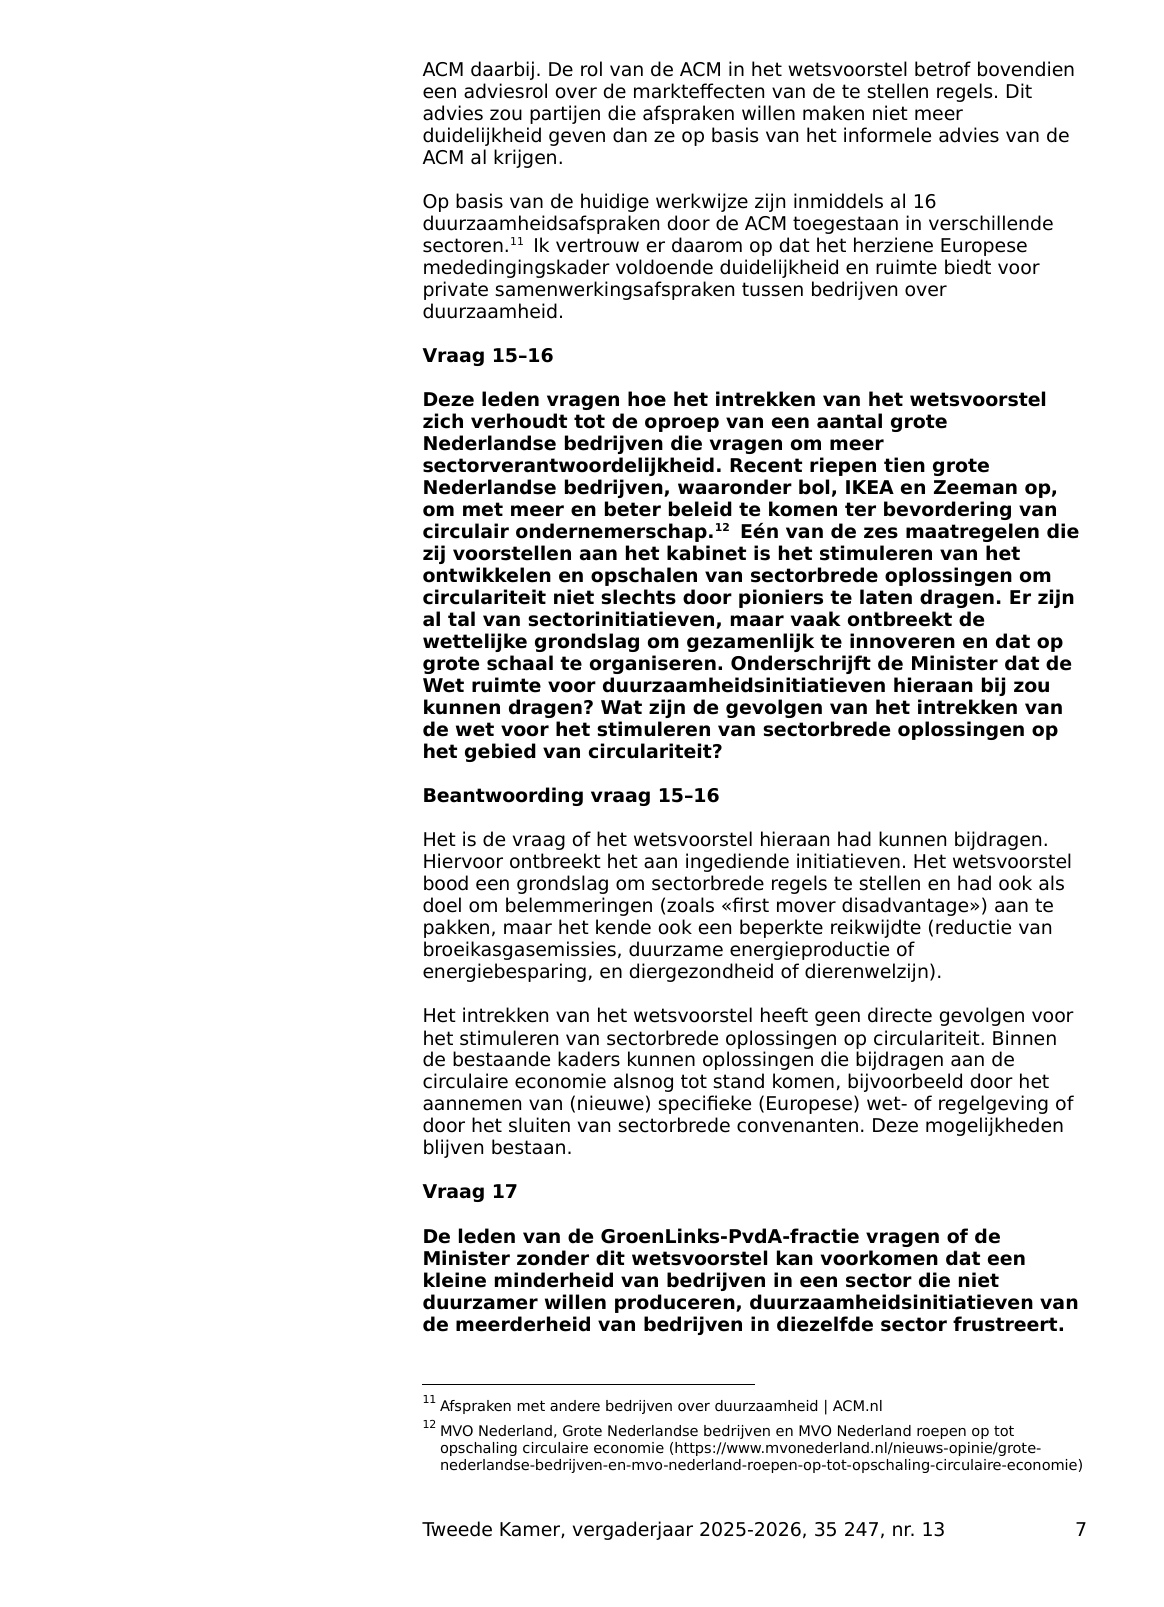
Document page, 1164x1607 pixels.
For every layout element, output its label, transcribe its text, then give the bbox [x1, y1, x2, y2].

text ACM daarbij. De rol van de ACM in het wetsvoorstel betrof bovendien een adviesrol over de markteffecten van de te stellen regels. Dit advies zou partijen die afspraken willen maken niet meer duidelijkheid geven dan ze op basis van het informele advies van de ACM al krijgen. [422, 59, 1087, 169]
text Op basis van de huidige werkwijze zijn inmiddels al 16 duurzaamheidsafspraken door de ACM toegestaan in verschillende sectoren. Ik vertrouw er daarom op dat het herziene Europese mededingingskader voldoende duidelijkheid en ruimte biedt voor private samenwerkingsafspraken tussen bedrijven over duurzaamheid. [422, 191, 1087, 323]
text Deze leden vragen hoe het intrekken van het wetsvoorstel zich verhoudt tot de oproep van een aantal grote Nederlandse bedrijven die vragen om meer sectorverantwoordelijkheid. Recent riepen tien grote Nederlandse bedrijven, waaronder bol, IKEA en Zeeman op, om met meer en beter beleid te komen ter bevordering van circulair ondernemerschap. Eén van de zes maatregelen die zij voorstellen aan het kabinet is het stimuleren van het ontwikkelen en opschalen van sectorbrede oplossingen om circulariteit niet slechts door pioniers te laten dragen. Er zijn al tal van sectorinitiatieven, maar vaak ontbreekt de wettelijke grondslag om gezamenlijk te innoveren en dat op grote schaal te organiseren. Onderschrijft de Minister dat de Wet ruimte voor duurzaamheidsinitiatieven hieraan bij zou kunnen dragen? Wat zijn de gevolgen van het intrekken van de wet voor het stimuleren van sectorbrede oplossingen op het gebied van circulariteit? [422, 389, 1087, 763]
text Afspraken met andere bedrijven over duurzaamheid | ACM.nl [422, 1393, 1087, 1416]
text MVO Nederland, Grote Nederlandse bedrijven en MVO Nederland roepen op tot opschaling circulaire economie (https://www.mvonederland.nl/nieuws-opinie/grote-nederlandse-bedrijven-en-mvo-nederland-roepen-op-tot-opschaling-circulaire-economie) [422, 1418, 1087, 1474]
text Het intrekken van het wetsvoorstel heeft geen directe gevolgen voor het stimuleren van sectorbrede oplossingen op circulariteit. Binnen de bestaande kaders kunnen oplossingen die bijdragen aan de circulaire economie alsnog tot stand komen, bijvoorbeeld door het aannemen van (nieuwe) specifieke (Europese) wet- of regelgeving of door het sluiten van sectorbrede convenanten. Deze mogelijkheden blijven bestaan. [422, 1005, 1087, 1159]
text Het is de vraag of het wetsvoorstel hieraan had kunnen bijdragen. Hiervoor ontbreekt het aan ingediende initiatieven. Het wetsvoorstel bood een grondslag om sectorbrede regels te stellen en had ook als doel om belemmeringen (zoals «first mover disadvantage») aan te pakken, maar het kende ook een beperkte reikwijdte (reductie van broeikasgasemissies, duurzame energieproductie of energiebesparing, en diergezondheid of dierenwelzijn). [422, 829, 1087, 983]
text De leden van de GroenLinks-PvdA-fractie vragen of de Minister zonder dit wetsvoorstel kan voorkomen dat een kleine minderheid van bedrijven in een sector die niet duurzamer willen produceren, duurzaamheidsinitiatieven van de meerderheid van bedrijven in diezelfde sector frustreert. [422, 1226, 1087, 1336]
subtitle Beantwoording vraag 15–16 [422, 785, 1087, 807]
subtitle Vraag 15–16 [422, 345, 1087, 367]
subtitle Vraag 17 [422, 1181, 1087, 1203]
